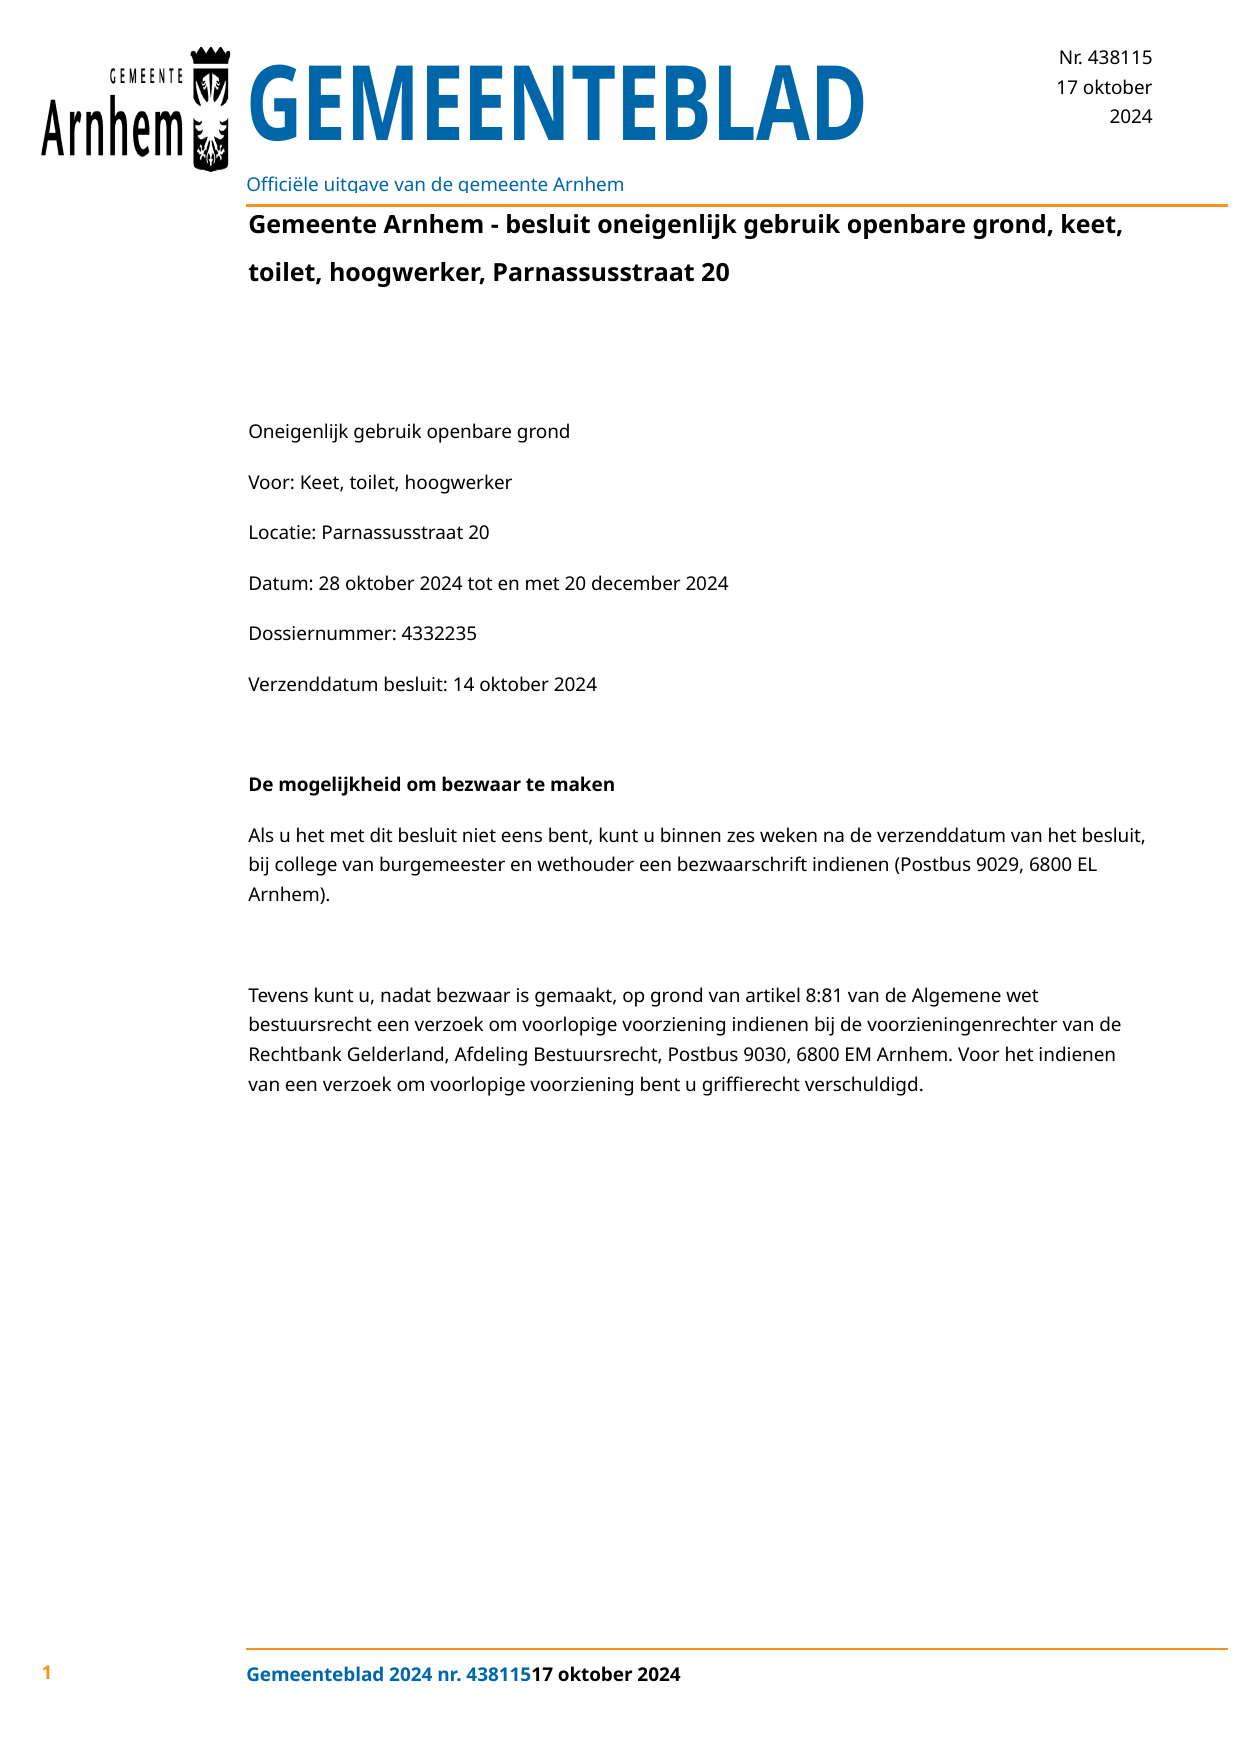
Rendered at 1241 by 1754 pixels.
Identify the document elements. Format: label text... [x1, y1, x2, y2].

text Voor: Keet, toilet, hoogwerker [248, 469, 1152, 495]
text Locatie: Parnassusstraat 20 [248, 519, 1152, 545]
text Oneigenlijk gebruik openbare grond [248, 419, 1152, 444]
text Als u het met dit besluit niet eens bent, kunt u binnen zes weken na de verzenddatum van het besluit, bij college van burgemeester en wethouder een bezwaarschrift indienen (Postbus 9029, 6800 EL Arnhem). [248, 822, 1152, 907]
text Dossiernummer: 4332235 [248, 620, 1152, 646]
text De mogelijkheid om bezwaar te maken [248, 772, 1152, 797]
text Verzenddatum besluit: 14 oktober 2024 [248, 671, 1152, 697]
picture [41, 47, 231, 172]
text Gemeente Arnhem - besluit oneigenlijk gebruik openbare grond, keet, toilet, hoogwerker, Parnassusstraat 20 [248, 207, 1152, 288]
text Tevens kunt u, nadat bezwaar is gemaakt, op grond van artikel 8:81 van de Algemene wet bestuursrecht een verzoek om voorlopige voorziening indienen bij de voorzieningenrechter van de Rechtbank Gelderland, Afdeling Bestuursrecht, Postbus 9030, 6800 EM Arnhem. Voor het indienen van een verzoek om voorlopige voorziening bent u griffierecht verschuldigd. [248, 982, 1152, 1097]
text Datum: 28 oktober 2024 tot en met 20 december 2024 [248, 570, 1152, 596]
